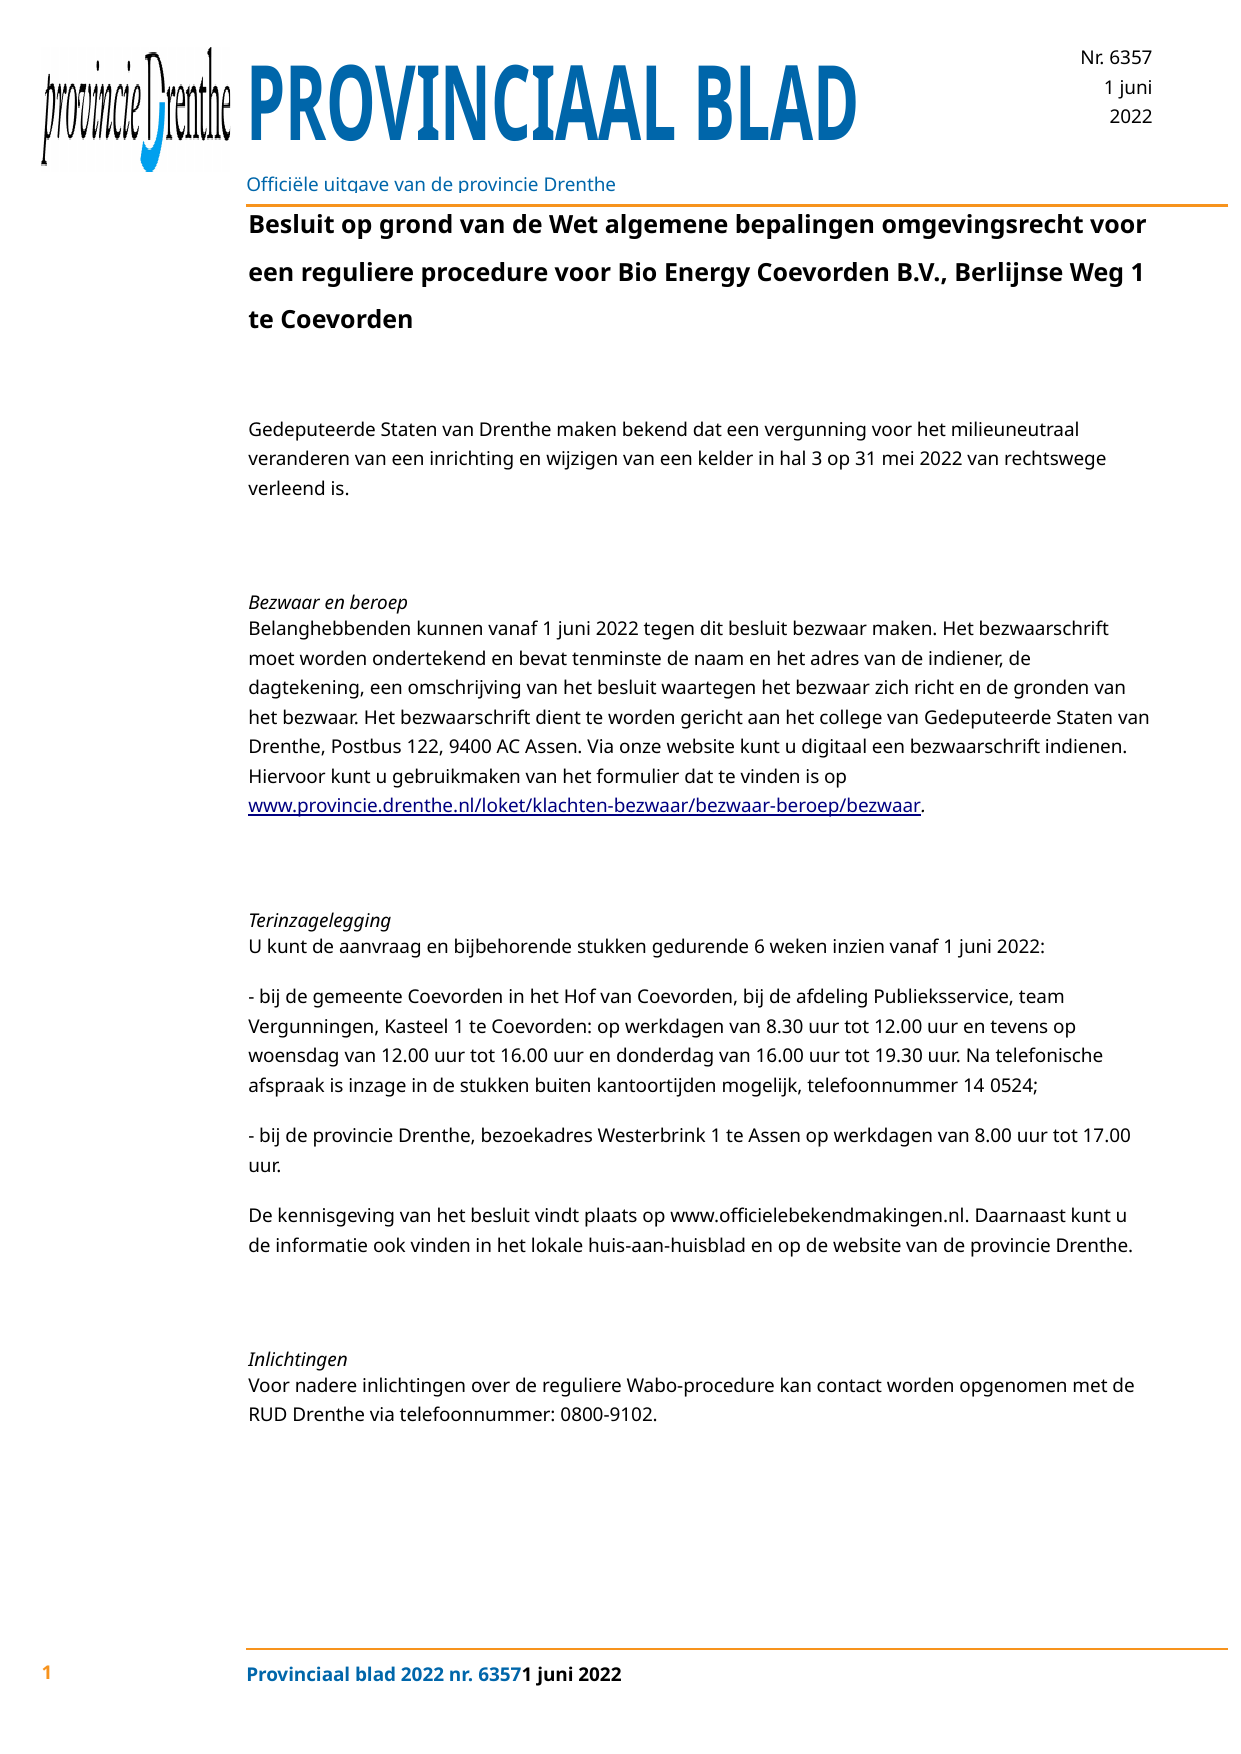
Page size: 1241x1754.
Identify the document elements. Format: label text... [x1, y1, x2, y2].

text - bij de gemeente Coevorden in het Hof van Coevorden, bij de afdeling Publieksservice, team Vergunningen, Kasteel 1 te Coevorden: op werkdagen van 8.30 uur tot 12.00 uur en tevens op woensdag van 12.00 uur tot 16.00 uur en donderdag van 16.00 uur tot 19.30 uur. Na telefonische afspraak is inzage in de stukken buiten kantoortijden mogelijk, telefoonnummer 14 0524; [248, 983, 1152, 1098]
text Gedeputeerde Staten van Drenthe maken bekend dat een vergunning voor het milieuneutraal veranderen van een inrichting en wijzigen van een kelder in hal 3 op 31 mei 2022 van rechtswege verleend is. [248, 416, 1152, 501]
text Inlichtingen [248, 1346, 1152, 1372]
text Besluit op grond van de Wet algemene bepalingen omgevingsrecht voor een reguliere procedure voor Bio Energy Coevorden B.V., Berlijnse Weg 1 te Coevorden [248, 207, 1152, 336]
picture [41, 47, 231, 172]
text Belanghebbenden kunnen vanaf 1 juni 2022 tegen dit besluit bezwaar maken. Het bezwaarschrift moet worden ondertekend en bevat tenminste de naam en het adres van de indiener, de dagtekening, een omschrijving van het besluit waartegen het bezwaar zich richt en de gronden van het bezwaar. Het bezwaarschrift dient te worden gericht aan het college van Gedeputeerde Staten van Drenthe, Postbus 122, 9400 AC Assen. Via onze website kunt u digitaal een bezwaarschrift indienen. Hiervoor kunt u gebruikmaken van het formulier dat te vinden is op www.provincie.drenthe.nl/loket/klachten-bezwaar/bezwaar-beroep/bezwaar. [248, 615, 1152, 818]
text Bezwaar en beroep [248, 589, 1152, 615]
text Voor nadere inlichtingen over de reguliere Wabo-procedure kan contact worden opgenomen met de RUD Drenthe via telefoonnummer: 0800-9102. [248, 1372, 1152, 1427]
text De kennisgeving van het besluit vindt plaats op www.officielebekendmakingen.nl. Daarnaast kunt u de informatie ook vinden in het lokale huis-aan-huisblad en op de website van de provincie Drenthe. [248, 1202, 1152, 1258]
text Terinzagelegging [248, 907, 1152, 933]
text - bij de provincie Drenthe, bezoekadres Westerbrink 1 te Assen op werkdagen van 8.00 uur tot 17.00 uur. [248, 1122, 1152, 1178]
text U kunt de aanvraag en bijbehorende stukken gedurende 6 weken inzien vanaf 1 juni 2022: [248, 933, 1152, 958]
